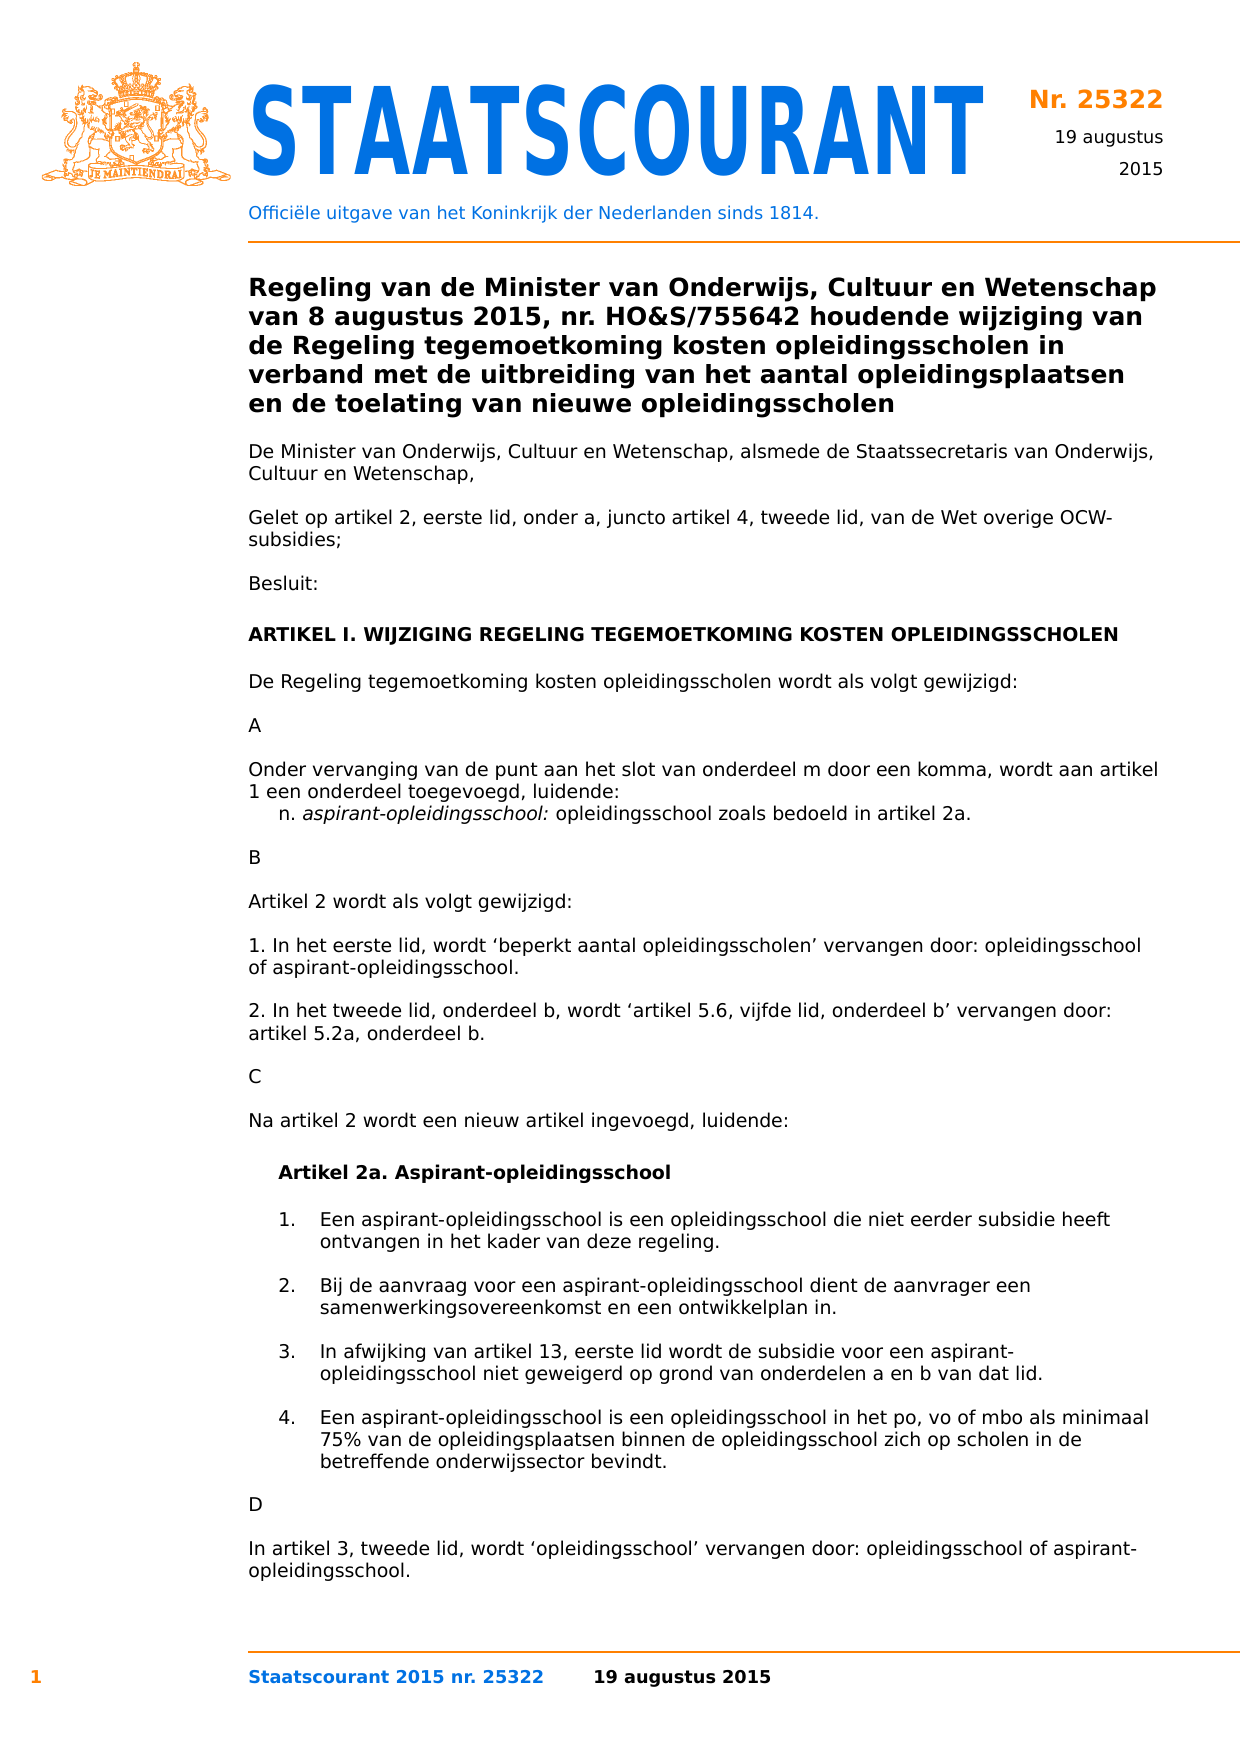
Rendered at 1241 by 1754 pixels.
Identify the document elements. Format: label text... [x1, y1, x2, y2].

text 1. Een aspirant-opleidingsschool is een opleidingsschool die niet eerder subsidie heeft ontvangen in het kader van deze regeling. [278, 1209, 1163, 1253]
text A [248, 715, 1163, 737]
picture [41, 62, 231, 186]
text De Minister van Onderwijs, Cultuur en Wetenschap, alsmede de Staatssecretaris van Onderwijs, Cultuur en Wetenschap, [248, 441, 1163, 485]
subtitle Regeling van de Minister van Onderwijs, Cultuur en Wetenschap van 8 augustus 2015, nr. HO&S/755642 houdende wijziging van de Regeling tegemoetkoming kosten opleidingsscholen in verband met de uitbreiding van het aantal opleidingsplaatsen en de toelating van nieuwe opleidingsscholen [248, 273, 1163, 419]
text C [248, 1066, 1163, 1088]
table_cell Officiële uitgave van het Koninkrijk der Nederlanden sinds 1814. [248, 203, 1240, 241]
subtitle Artikel 2a. Aspirant-opleidingsschool [278, 1162, 1163, 1184]
text Onder vervanging van de punt aan het slot van onderdeel m door een komma, wordt aan artikel 1 een onderdeel toegevoegd, luidende: [248, 759, 1163, 803]
text Artikel 2 wordt als volgt gewijzigd: [248, 891, 1163, 913]
text B [248, 847, 1163, 869]
text Na artikel 2 wordt een nieuw artikel ingevoegd, luidende: [248, 1110, 1163, 1132]
text n. aspirant-opleidingsschool: opleidingsschool zoals bedoeld in artikel 2a. [278, 803, 1163, 825]
text Besluit: [248, 572, 1163, 594]
text De Regeling tegemoetkoming kosten opleidingsscholen wordt als volgt gewijzigd: [248, 671, 1163, 693]
subtitle ARTIKEL I. WIJZIGING REGELING TEGEMOETKOMING KOSTEN OPLEIDINGSSCHOLEN [248, 624, 1163, 646]
text 2. Bij de aanvraag voor een aspirant-opleidingsschool dient de aanvrager een samenwerkingsovereenkomst en een ontwikkelplan in. [278, 1275, 1163, 1319]
text D [248, 1494, 1163, 1516]
text 2. In het tweede lid, onderdeel b, wordt ‘artikel 5.6, vijfde lid, onderdeel b’ vervangen door: artikel 5.2a, onderdeel b. [248, 1000, 1163, 1044]
table_cell 19 augustus [998, 121, 1240, 153]
table_header [25, 62, 248, 241]
text Gelet op artikel 2, eerste lid, onder a, juncto artikel 4, tweede lid, van de Wet overige OCW-subsidies; [248, 507, 1163, 551]
table_header STAATSCOURANT [248, 62, 998, 203]
table_cell 2015 [998, 153, 1240, 203]
text 3. In afwijking van artikel 13, eerste lid wordt de subsidie voor een aspirant-opleidingsschool niet geweigerd op grond van onderdelen a en b van dat lid. [278, 1341, 1163, 1385]
text In artikel 3, tweede lid, wordt ‘opleidingsschool’ vervangen door: opleidingsschool of aspirant-opleidingsschool. [248, 1538, 1163, 1582]
text 4. Een aspirant-opleidingsschool is een opleidingsschool in het po, vo of mbo als minimaal 75% van de opleidingsplaatsen binnen de opleidingsschool zich op scholen in de betreffende onderwijssector bevindt. [278, 1407, 1163, 1472]
table_header Nr. 25322 [998, 62, 1240, 121]
text 1. In het eerste lid, wordt ‘beperkt aantal opleidingsscholen’ vervangen door: opleidingsschool of aspirant-opleidingsschool. [248, 934, 1163, 978]
